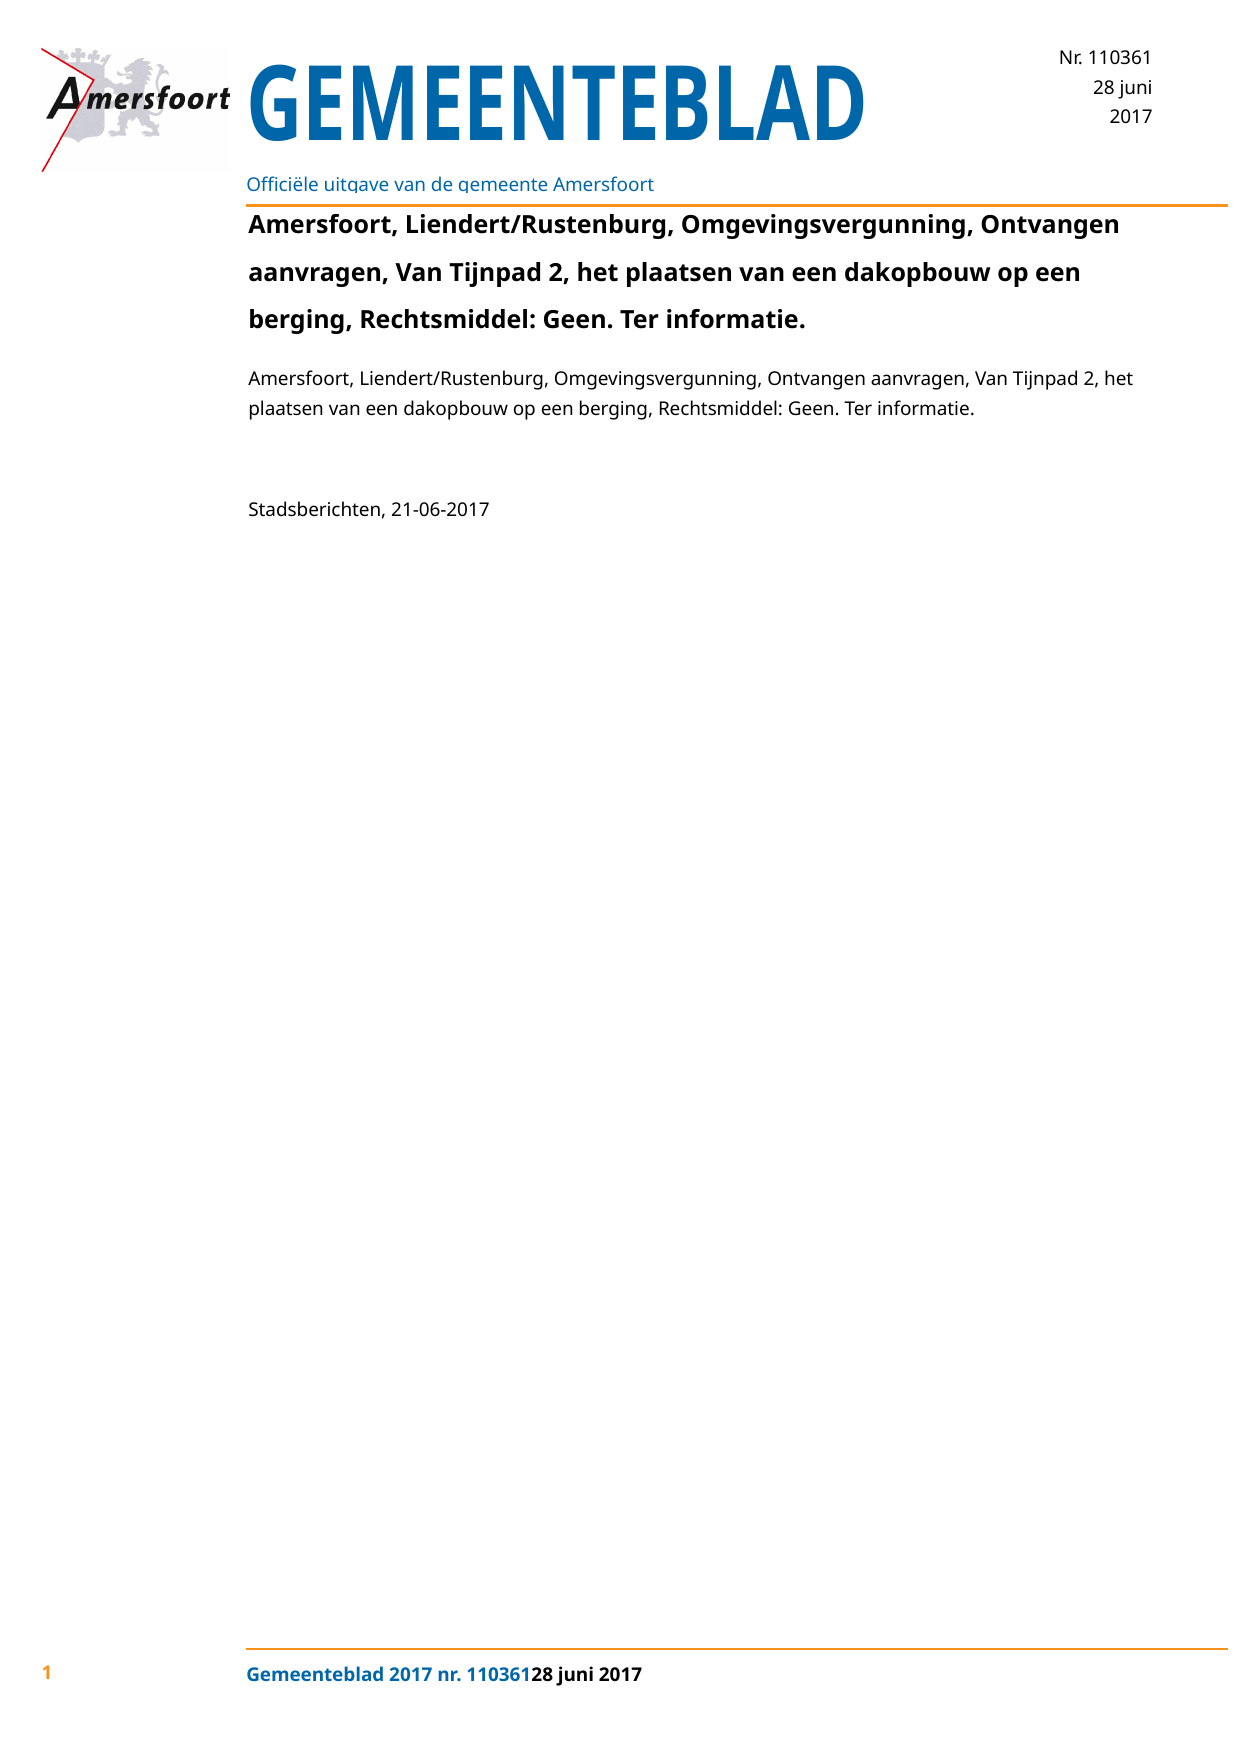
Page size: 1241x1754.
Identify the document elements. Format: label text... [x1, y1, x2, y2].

text Amersfoort, Liendert/Rustenburg, Omgevingsvergunning, Ontvangen aanvragen, Van Tijnpad 2, het plaatsen van een dakopbouw op een berging, Rechtsmiddel: Geen. Ter informatie. [248, 366, 1152, 421]
picture [41, 47, 231, 172]
text Amersfoort, Liendert/Rustenburg, Omgevingsvergunning, Ontvangen aanvragen, Van Tijnpad 2, het plaatsen van een dakopbouw op een berging, Rechtsmiddel: Geen. Ter informatie. [248, 207, 1152, 336]
text Stadsberichten, 21-06-2017 [248, 496, 1152, 522]
